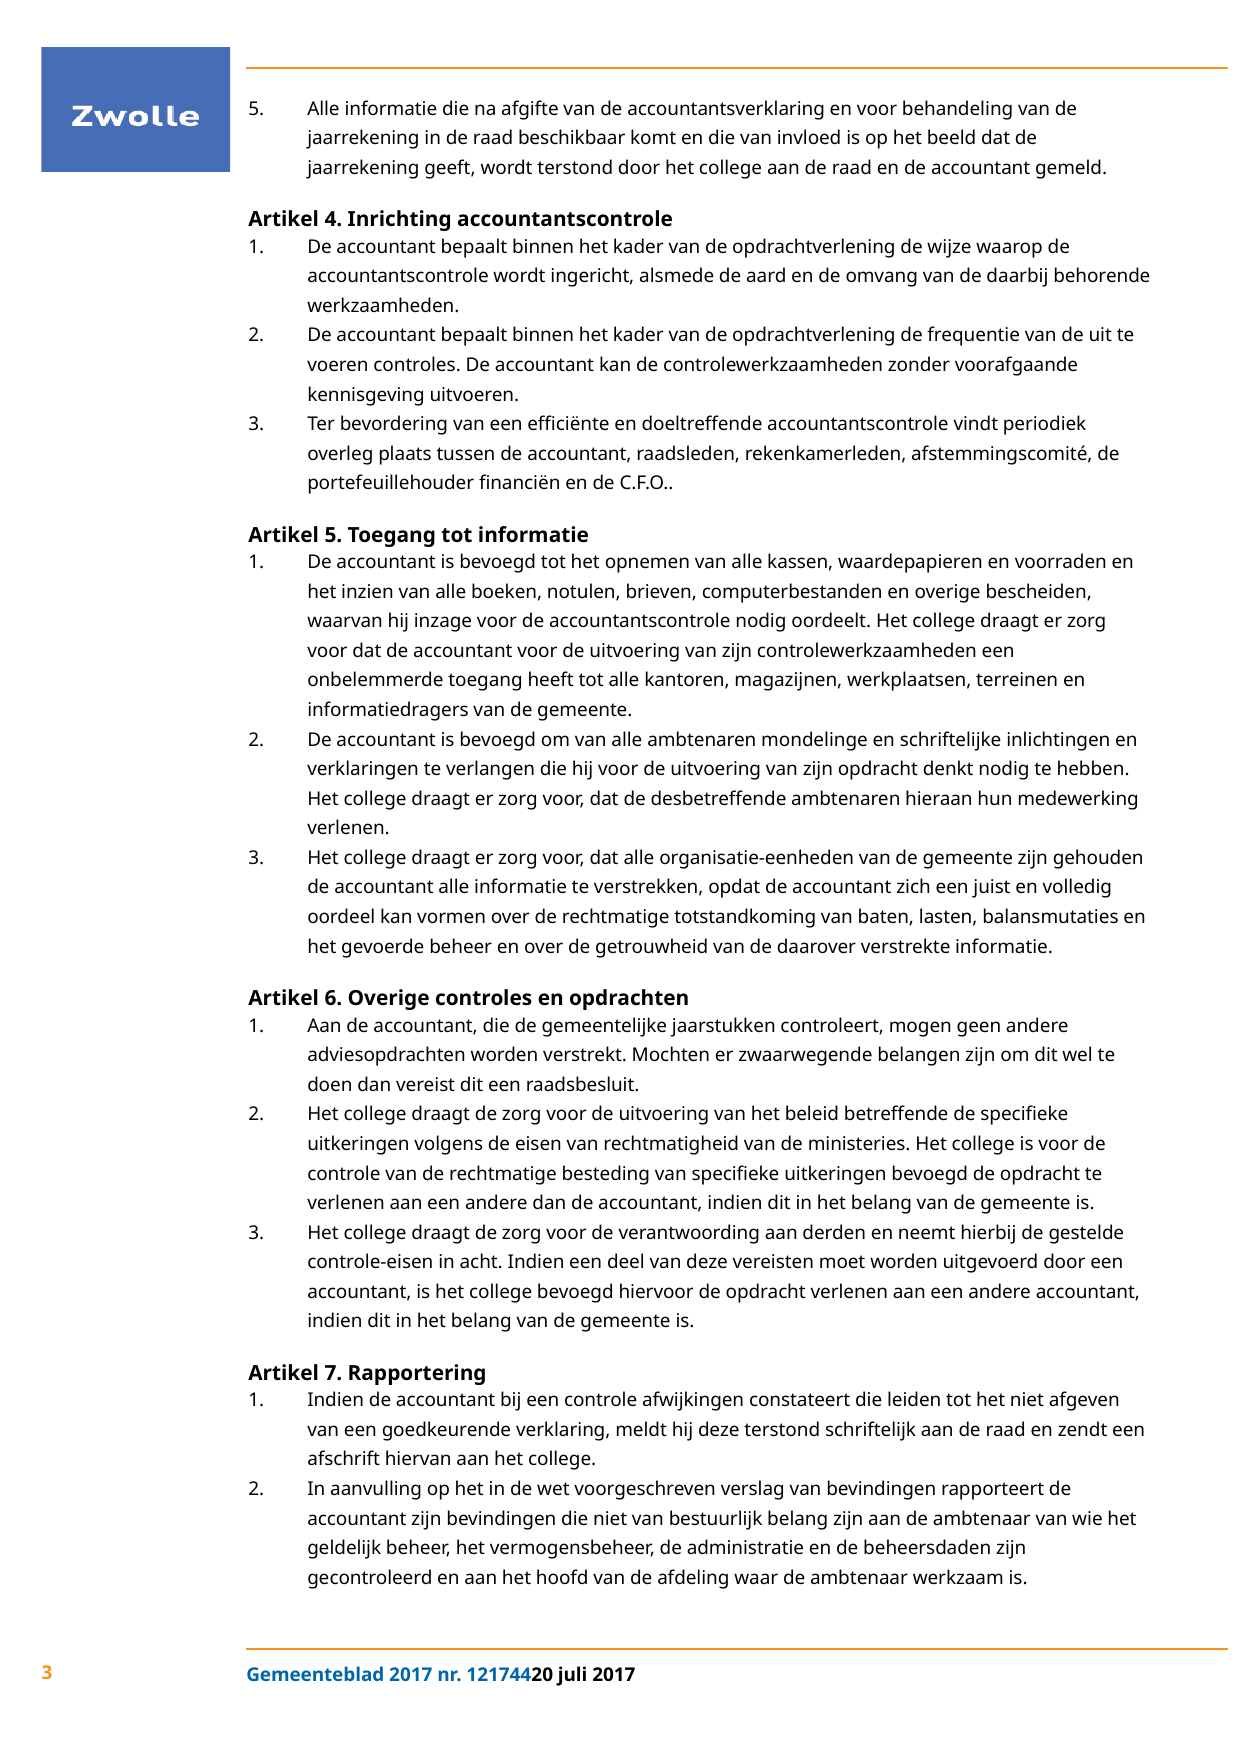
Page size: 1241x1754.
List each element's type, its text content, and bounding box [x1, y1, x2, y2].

list Ter bevordering van een efficiënte en doeltreffende accountantscontrole vindt periodiek overleg plaats tussen de accountant, raadsleden, rekenkamerleden, afstemmingscomité, de portefeuillehouder financiën en de C.F.O.. [248, 410, 1152, 495]
list Het college draagt de zorg voor de verantwoording aan derden en neemt hierbij de gestelde controle-eisen in acht. Indien een deel van deze vereisten moet worden uitgevoerd door een accountant, is het college bevoegd hiervoor de opdracht verlenen aan een andere accountant, indien dit in het belang van de gemeente is. [248, 1219, 1152, 1333]
list In aanvulling op het in de wet voorgeschreven verslag van bevindingen rapporteert de accountant zijn bevindingen die niet van bestuurlijk belang zijn aan de ambtenaar van wie het geldelijk beheer, het vermogensbeheer, de administratie en de beheersdaden zijn gecontroleerd en aan het hoofd van de afdeling waar de ambtenaar werkzaam is. [248, 1475, 1152, 1590]
list Alle informatie die na afgifte van de accountantsverklaring en voor behandeling van de jaarrekening in de raad beschikbaar komt en die van invloed is op het beeld dat de jaarrekening geeft, wordt terstond door het college aan de raad en de accountant gemeld. [248, 95, 1152, 180]
text Artikel 7. Rapportering [248, 1358, 1152, 1386]
text Artikel 4. Inrichting accountantscontrole [248, 204, 1152, 233]
list Indien de accountant bij een controle afwijkingen constateert die leiden tot het niet afgeven van een goedkeurende verklaring, meldt hij deze terstond schriftelijk aan de raad en zendt een afschrift hiervan aan het college. [248, 1386, 1152, 1471]
list De accountant bepaalt binnen het kader van de opdrachtverlening de frequentie van de uit te voeren controles. De accountant kan de controlewerkzaamheden zonder voorafgaande kennisgeving uitvoeren. [248, 322, 1152, 406]
list Aan de accountant, die de gemeentelijke jaarstukken controleert, mogen geen andere adviesopdrachten worden verstrekt. Mochten er zwaarwegende belangen zijn om dit wel te doen dan vereist dit een raadsbesluit. [248, 1012, 1152, 1097]
list Het college draagt de zorg voor de uitvoering van het beleid betreffende de specifieke uitkeringen volgens de eisen van rechtmatigheid van de ministeries. Het college is voor de controle van de rechtmatige besteding van specifieke uitkeringen bevoegd de opdracht te verlenen aan een andere dan de accountant, indien dit in het belang van de gemeente is. [248, 1101, 1152, 1215]
text Artikel 6. Overige controles en opdrachten [248, 983, 1152, 1012]
list De accountant is bevoegd tot het opnemen van alle kassen, waardepapieren en voorraden en het inzien van alle boeken, notulen, brieven, computerbestanden en overige bescheiden, waarvan hij inzage voor de accountantscontrole nodig oordeelt. Het college draagt er zorg voor dat de accountant voor de uitvoering van zijn controlewerkzaamheden een onbelemmerde toegang heeft tot alle kantoren, magazijnen, werkplaatsen, terreinen en informatiedragers van de gemeente. [248, 548, 1152, 722]
list De accountant is bevoegd om van alle ambtenaren mondelinge en schriftelijke inlichtingen en verklaringen te verlangen die hij voor de uitvoering van zijn opdracht denkt nodig te hebben. Het college draagt er zorg voor, dat de desbetreffende ambtenaren hieraan hun medewerking verlenen. [248, 726, 1152, 840]
text Artikel 5. Toegang tot informatie [248, 520, 1152, 548]
picture [41, 47, 231, 172]
list Het college draagt er zorg voor, dat alle organisatie-eenheden van de gemeente zijn gehouden de accountant alle informatie te verstrekken, opdat de accountant zich een juist en volledig oordeel kan vormen over de rechtmatige totstandkoming van baten, lasten, balansmutaties en het gevoerde beheer en over de getrouwheid van de daarover verstrekte informatie. [248, 844, 1152, 959]
list De accountant bepaalt binnen het kader van de opdrachtverlening de wijze waarop de accountantscontrole wordt ingericht, alsmede de aard en de omvang van de daarbij behorende werkzaamheden. [248, 233, 1152, 318]
